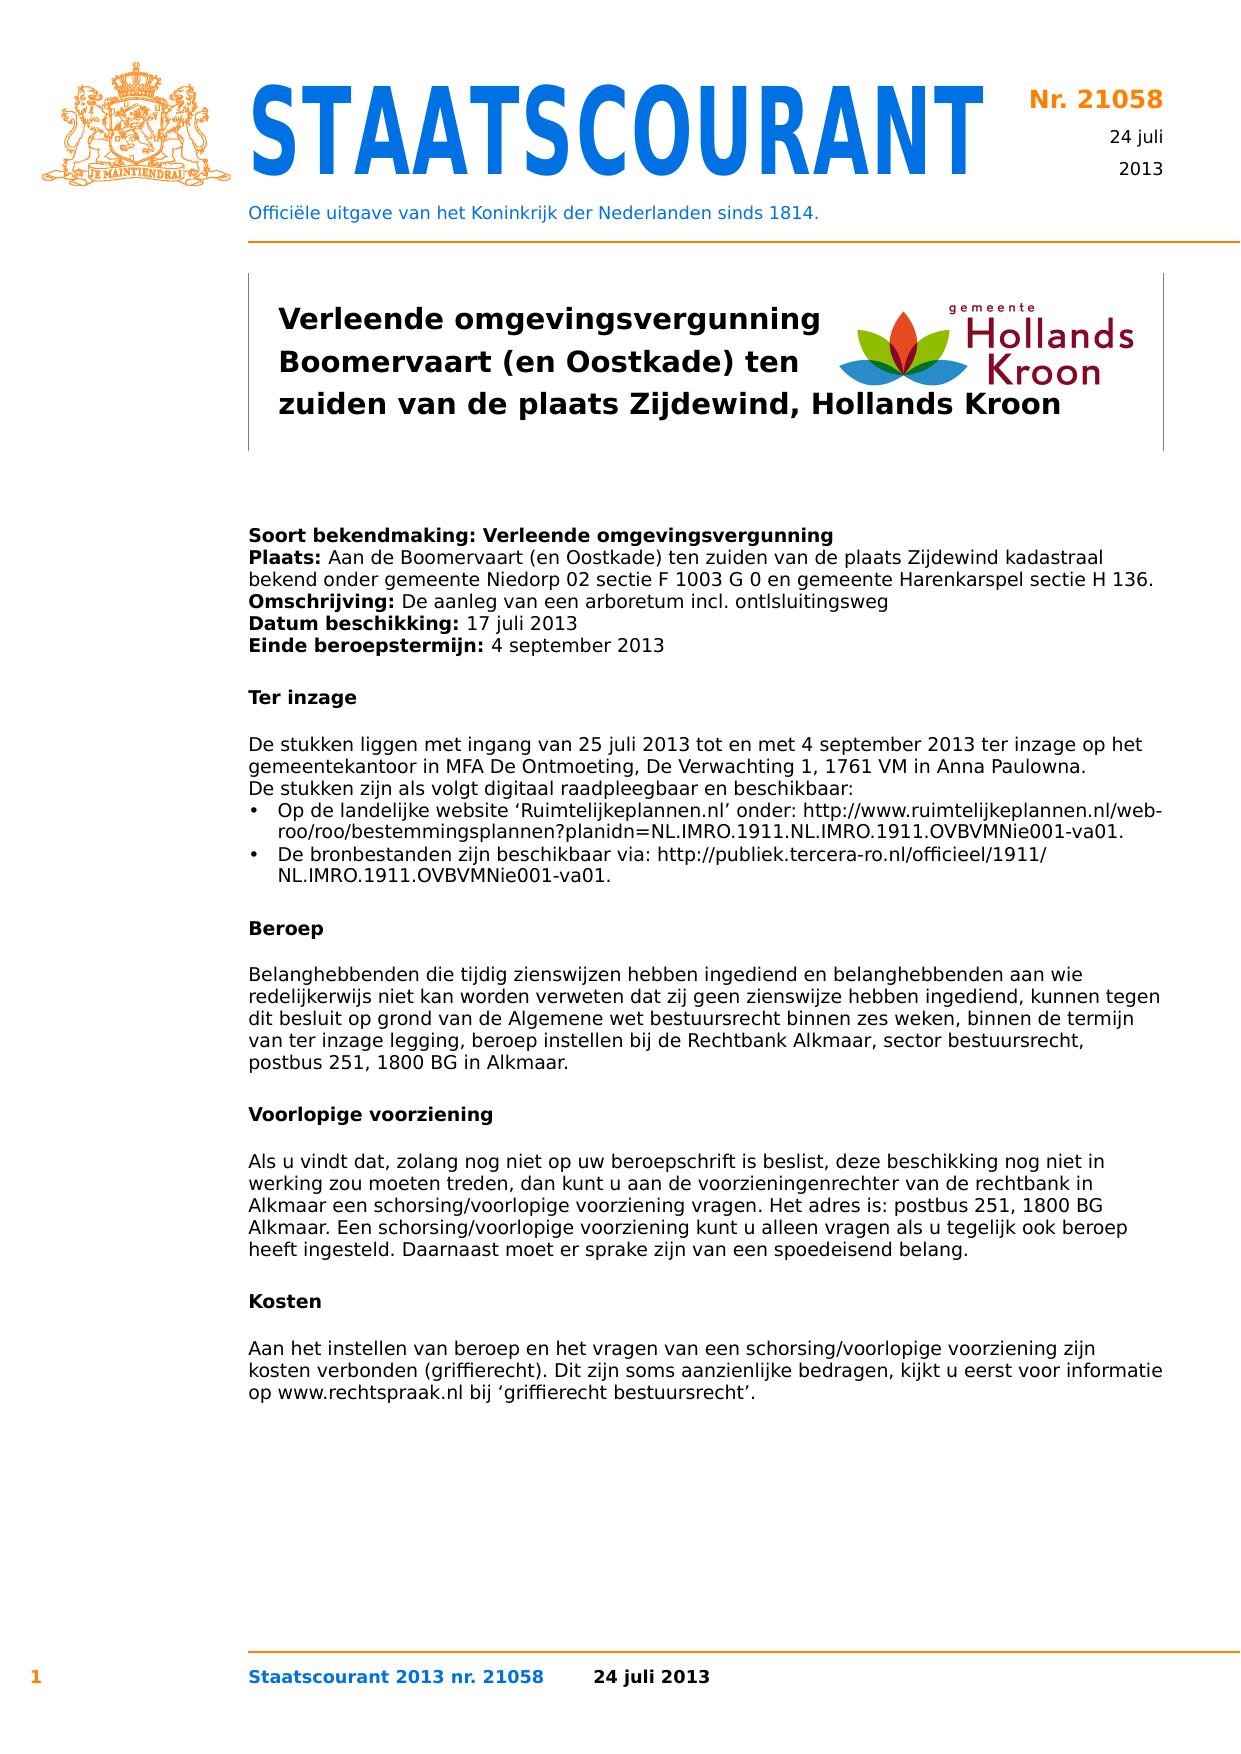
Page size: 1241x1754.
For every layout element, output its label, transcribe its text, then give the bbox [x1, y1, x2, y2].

text Soort bekendmaking: Verleende omgevingsvergunning [248, 525, 1163, 547]
table_header Nr. 21058 [998, 62, 1240, 121]
table_cell 2013 [998, 153, 1240, 203]
table_cell 24 juli [998, 121, 1240, 153]
text Als u vindt dat, zolang nog niet op uw beroepschrift is beslist, deze beschikking nog niet in werking zou moeten treden, dan kunt u aan de voorzieningenrechter van de rechtbank in Alkmaar een schorsing/voorlopige voorziening vragen. Het adres is: postbus 251, 1800 BG Alkmaar. Een schorsing/voorlopige voorziening kunt u alleen vragen als u tegelijk ook beroep heeft ingesteld. Daarnaast moet er sprake zijn van een spoedeisend belang. [248, 1151, 1163, 1261]
text • Op de landelijke website ‘Ruimtelijkeplannen.nl’ onder: http://www.ruimtelijkeplannen.nl/web-roo/roo/bestemmingsplannen?planidn=NL.IMRO.1911.NL.IMRO.1911.OVBVMNie001-va01. [248, 799, 1163, 843]
subtitle Voorlopige voorziening [248, 1104, 1163, 1126]
subtitle Kosten [248, 1291, 1163, 1313]
picture [838, 302, 1134, 386]
text Datum beschikking: 17 juli 2013 [248, 613, 1163, 634]
text Einde beroepstermijn: 4 september 2013 [248, 634, 1163, 657]
text Plaats: Aan de Boomervaart (en Oostkade) ten zuiden van de plaats Zijdewind kadastraal bekend onder gemeente Niedorp 02 sectie F 1003 G 0 en gemeente Harenkarspel sectie H 136. [248, 547, 1163, 591]
table_header STAATSCOURANT [248, 62, 998, 203]
text Belanghebbenden die tijdig zienswijzen hebben ingediend en belanghebbenden aan wie redelijkerwijs niet kan worden verweten dat zij geen zienswijze hebben ingediend, kunnen tegen dit besluit op grond van de Algemene wet bestuursrecht binnen zes weken, binnen de termijn van ter inzage legging, beroep instellen bij de Rechtbank Alkmaar, sector bestuursrecht, postbus 251, 1800 BG in Alkmaar. [248, 964, 1163, 1074]
text De stukken zijn als volgt digitaal raadpleegbaar en beschikbaar: [248, 777, 1163, 799]
table_cell Officiële uitgave van het Koninkrijk der Nederlanden sinds 1814. [248, 203, 1240, 241]
text Omschrijving: De aanleg van een arboretum incl. ontlsluitingsweg [248, 591, 1163, 613]
picture [41, 62, 231, 186]
text • De bronbestanden zijn beschikbaar via: http://publiek.tercera-ro.nl/officieel/1911/ NL.IMRO.1911.OVBVMNie001-va01. [248, 843, 1163, 887]
text De stukken liggen met ingang van 25 juli 2013 tot en met 4 september 2013 ter inzage op het gemeentekantoor in MFA De Ontmoeting, De Verwachting 1, 1761 VM in Anna Paulowna. [248, 733, 1163, 777]
subtitle Beroep [248, 917, 1163, 939]
table_header [25, 62, 248, 241]
subtitle Verleende omgevingsvergunning Boomervaart (en Oostkade) ten zuiden van de plaats Zijdewind, Hollands Kroon [249, 273, 1163, 451]
subtitle Ter inzage [248, 687, 1163, 708]
text Aan het instellen van beroep en het vragen van een schorsing/voorlopige voorziening zijn kosten verbonden (griffierecht). Dit zijn soms aanzienlijke bedragen, kijkt u eerst voor informatie op www.rechtspraak.nl bij ‘griffierecht bestuursrecht’. [248, 1338, 1163, 1404]
